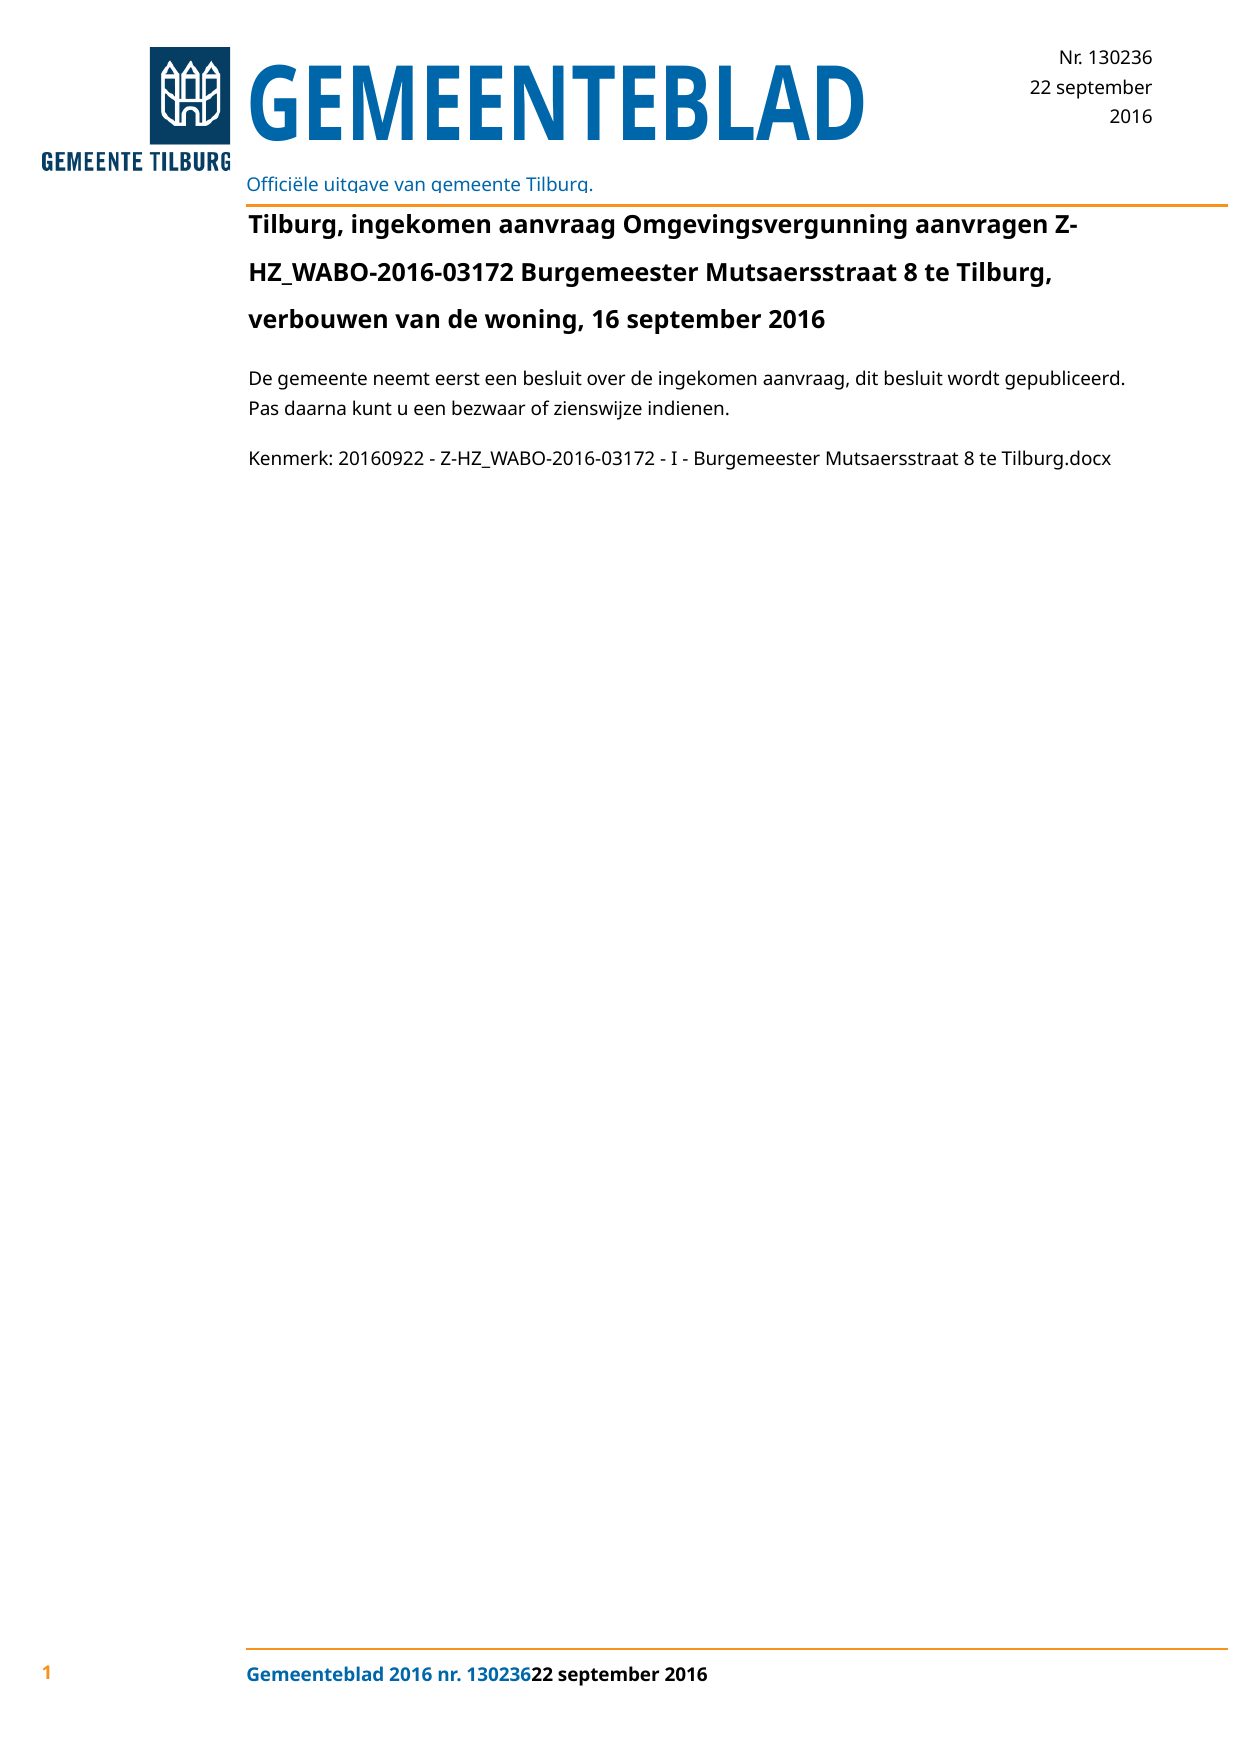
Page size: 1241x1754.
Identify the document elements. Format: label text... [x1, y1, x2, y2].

text Kenmerk: 20160922 - Z-HZ_WABO-2016-03172 - I - Burgemeester Mutsaersstraat 8 te Tilburg.docx [248, 446, 1152, 471]
picture [41, 47, 231, 172]
text De gemeente neemt eerst een besluit over de ingekomen aanvraag, dit besluit wordt gepubliceerd. Pas daarna kunt u een bezwaar of zienswijze indienen. [248, 366, 1152, 421]
text Tilburg, ingekomen aanvraag Omgevingsvergunning aanvragen Z-HZ_WABO-2016-03172 Burgemeester Mutsaersstraat 8 te Tilburg, verbouwen van de woning, 16 september 2016 [248, 207, 1152, 336]
